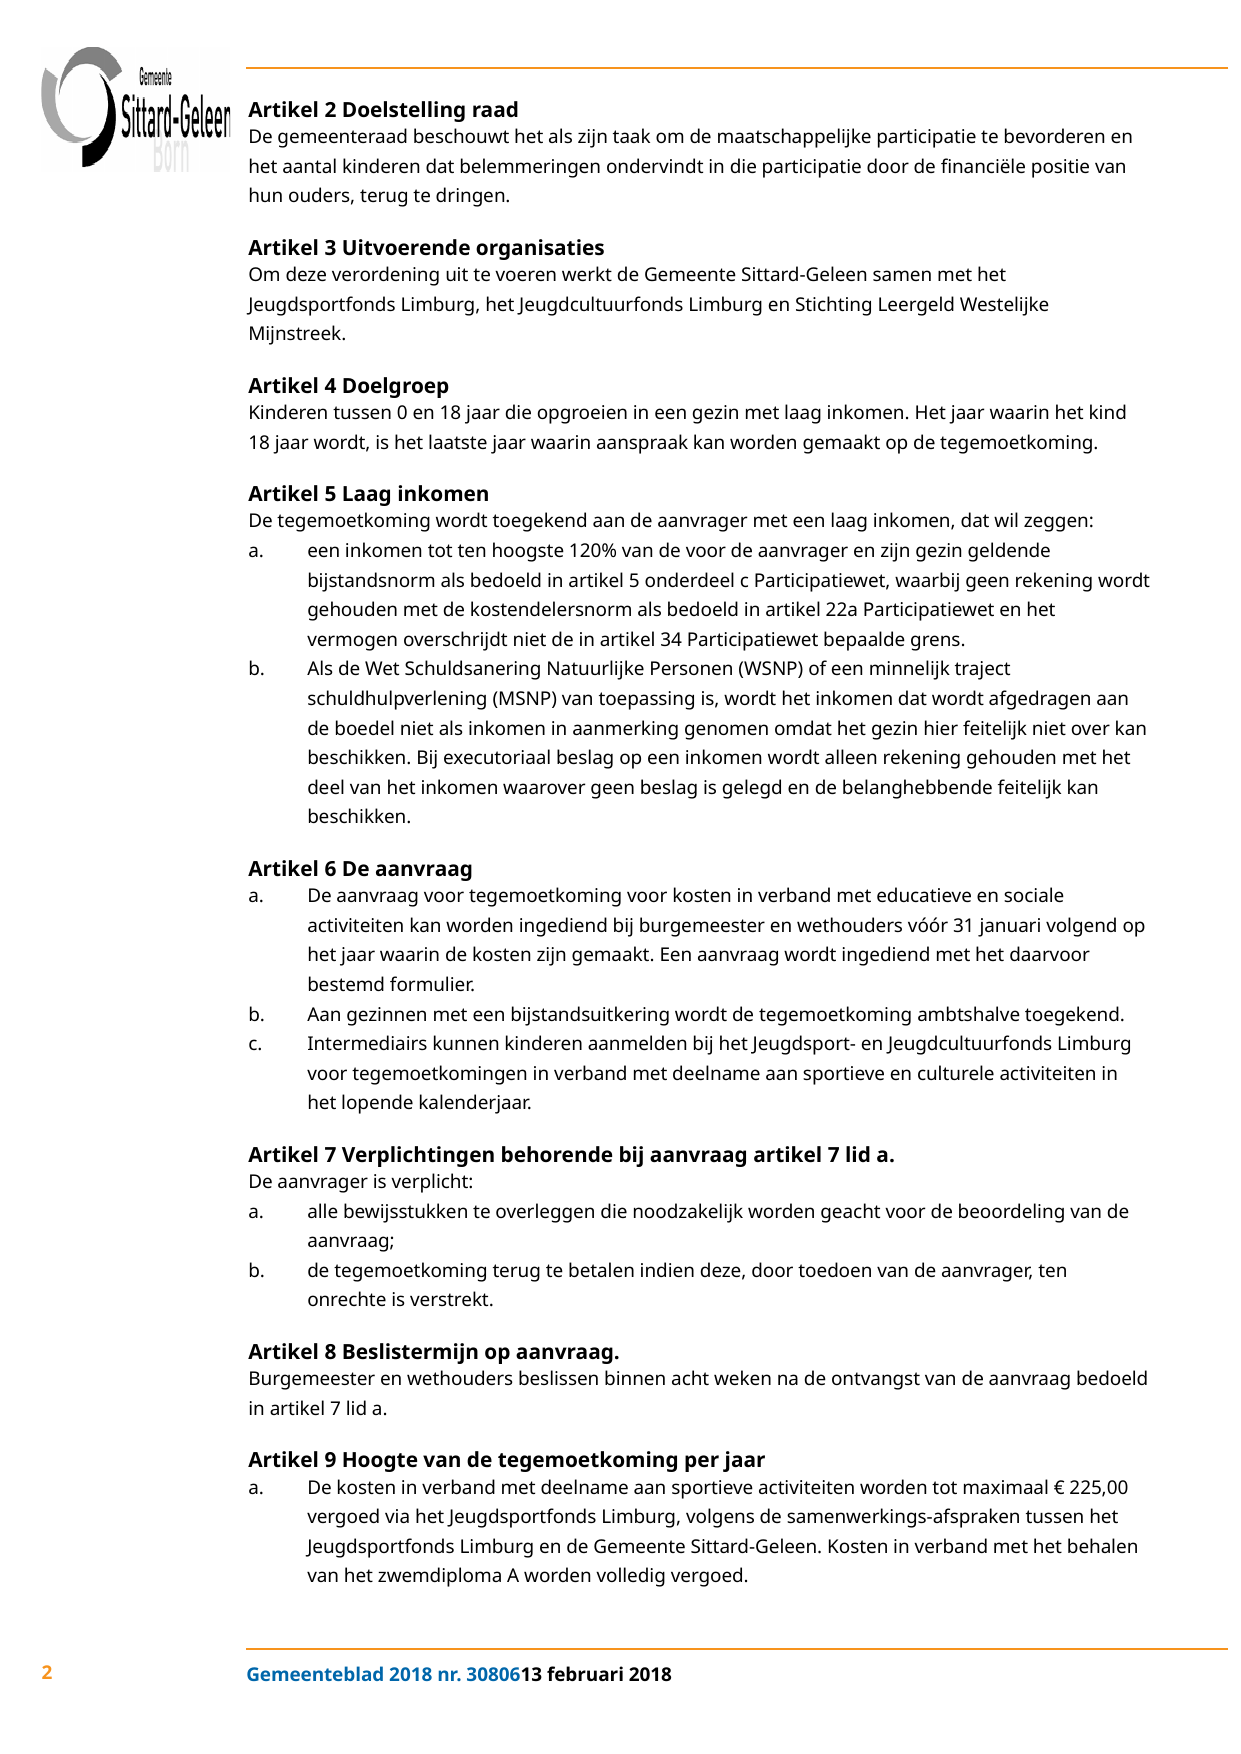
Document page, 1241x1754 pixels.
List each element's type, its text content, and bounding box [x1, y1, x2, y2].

list Als de Wet Schuldsanering Natuurlijke Personen (WSNP) of een minnelijk traject schuldhulpverlening (MSNP) van toepassing is, wordt het inkomen dat wordt afgedragen aan de boedel niet als inkomen in aanmerking genomen omdat het gezin hier feitelijk niet over kan beschikken. Bij executoriaal beslag op een inkomen wordt alleen rekening gehouden met het deel van het inkomen waarover geen beslag is gelegd en de belanghebbende feitelijk kan beschikken. [248, 656, 1152, 829]
list alle bewijsstukken te overleggen die noodzakelijk worden geacht voor de beoordeling van de aanvraag; [248, 1198, 1152, 1253]
text Artikel 3 Uitvoerende organisaties [248, 233, 1152, 261]
list Intermediairs kunnen kinderen aanmelden bij het Jeugdsport- en Jeugdcultuurfonds Limburg voor tegemoetkomingen in verband met deelname aan sportieve en culturele activiteiten in het lopende kalenderjaar. [248, 1030, 1152, 1115]
text Artikel 2 Doelstelling raad [248, 95, 1152, 123]
picture [41, 47, 231, 172]
text De gemeenteraad beschouwt het als zijn taak om de maatschappelijke participatie te bevorderen en het aantal kinderen dat belemmeringen ondervindt in die participatie door de financiële positie van hun ouders, terug te dringen. [248, 123, 1152, 208]
text Artikel 7 Verplichtingen behorende bij aanvraag artikel 7 lid a. [248, 1140, 1152, 1168]
list De kosten in verband met deelname aan sportieve activiteiten worden tot maximaal € 225,00 vergoed via het Jeugdsportfonds Limburg, volgens de samenwerkings-afspraken tussen het Jeugdsportfonds Limburg en de Gemeente Sittard-Geleen. Kosten in verband met het behalen van het zwemdiploma A worden volledig vergoed. [248, 1474, 1152, 1588]
text Artikel 4 Doelgroep [248, 371, 1152, 399]
list de tegemoetkoming terug te betalen indien deze, door toedoen van de aanvrager, ten onrechte is verstrekt. [248, 1257, 1152, 1312]
text De aanvrager is verplicht: [248, 1168, 1152, 1194]
list Aan gezinnen met een bijstandsuitkering wordt de tegemoetkoming ambtshalve toegekend. [248, 1001, 1152, 1026]
text Artikel 6 De aanvraag [248, 854, 1152, 882]
list een inkomen tot ten hoogste 120% van de voor de aanvrager en zijn gezin geldende bijstandsnorm als bedoeld in artikel 5 onderdeel c Participatiewet, waarbij geen rekening wordt gehouden met de kostendelersnorm als bedoeld in artikel 22a Participatiewet en het vermogen overschrijdt niet de in artikel 34 Participatiewet bepaalde grens. [248, 537, 1152, 652]
list De aanvraag voor tegemoetkoming voor kosten in verband met educatieve en sociale activiteiten kan worden ingediend bij burgemeester en wethouders vóór 31 januari volgend op het jaar waarin de kosten zijn gemaakt. Een aanvraag wordt ingediend met het daarvoor bestemd formulier. [248, 882, 1152, 997]
text Artikel 5 Laag inkomen [248, 479, 1152, 508]
text Burgemeester en wethouders beslissen binnen acht weken na de ontvangst van de aanvraag bedoeld in artikel 7 lid a. [248, 1366, 1152, 1421]
text Artikel 9 Hoogte van de tegemoetkoming per jaar [248, 1446, 1152, 1474]
text Om deze verordening uit te voeren werkt de Gemeente Sittard-Geleen samen met het Jeugdsportfonds Limburg, het Jeugdcultuurfonds Limburg en Stichting Leergeld Westelijke Mijnstreek. [248, 261, 1152, 346]
text Kinderen tussen 0 en 18 jaar die opgroeien in een gezin met laag inkomen. Het jaar waarin het kind 18 jaar wordt, is het laatste jaar waarin aanspraak kan worden gemaakt op de tegemoetkoming. [248, 399, 1152, 454]
text De tegemoetkoming wordt toegekend aan de aanvrager met een laag inkomen, dat wil zeggen: [248, 508, 1152, 533]
text Artikel 8 Beslistermijn op aanvraag. [248, 1337, 1152, 1366]
